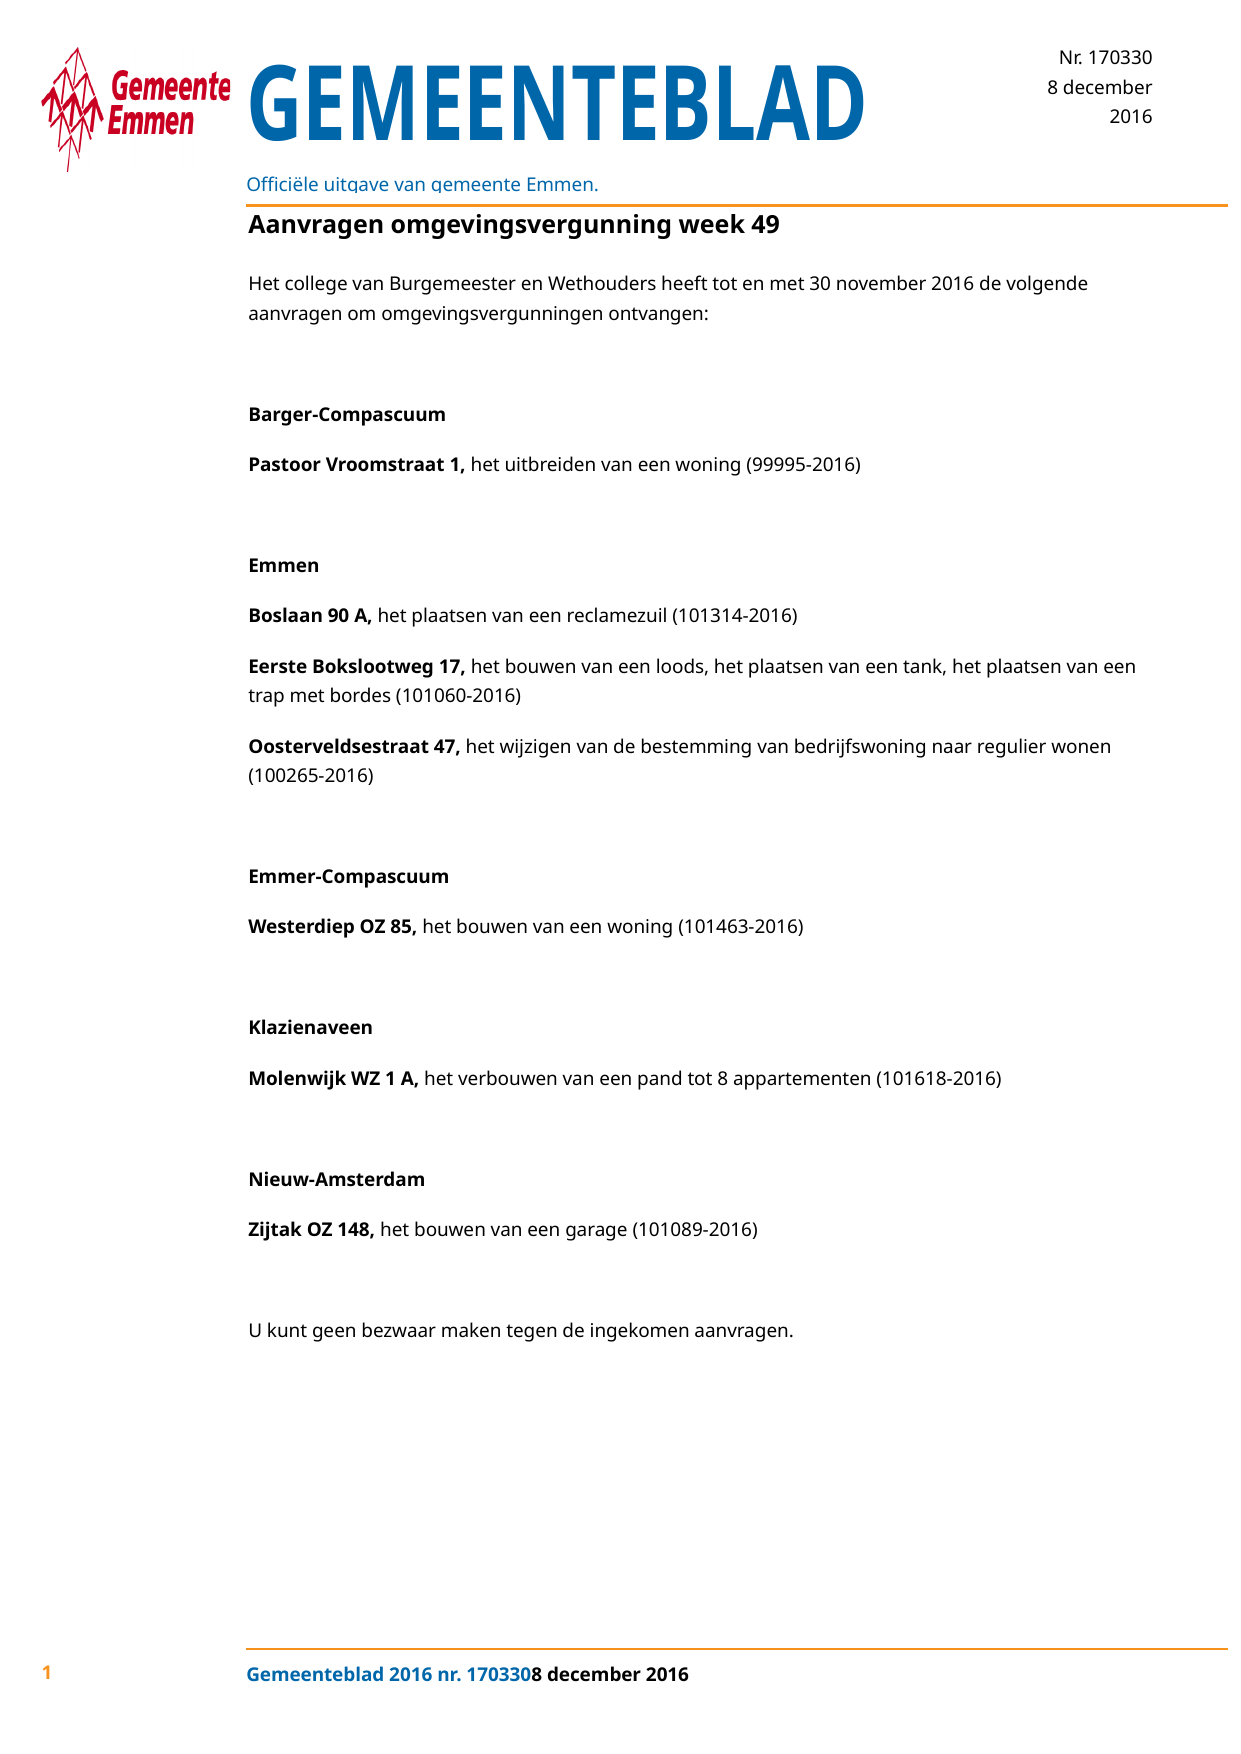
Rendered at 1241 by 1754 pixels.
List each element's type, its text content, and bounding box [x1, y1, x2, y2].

text Aanvragen omgevingsvergunning week 49 [248, 207, 1152, 241]
text Pastoor Vroomstraat 1, het uitbreiden van een woning (99995-2016) [248, 451, 1152, 477]
text Molenwijk WZ 1 A, het verbouwen van een pand tot 8 appartementen (101618-2016) [248, 1065, 1152, 1091]
text Eerste Bokslootweg 17, het bouwen van een loods, het plaatsen van een tank, het plaatsen van een trap met bordes (101060-2016) [248, 653, 1152, 708]
text Oosterveldsestraat 47, het wijzigen van de bestemming van bedrijfswoning naar regulier wonen (100265-2016) [248, 733, 1152, 788]
text Klazienaveen [248, 1014, 1152, 1040]
text U kunt geen bezwaar maken tegen de ingekomen aanvragen. [248, 1317, 1152, 1343]
text Het college van Burgemeester en Wethouders heeft tot en met 30 november 2016 de volgende aanvragen om omgevingsvergunningen ontvangen: [248, 270, 1152, 326]
text Nieuw-Amsterdam [248, 1166, 1152, 1191]
text Emmer-Compascuum [248, 863, 1152, 889]
text Westerdiep OZ 85, het bouwen van een woning (101463-2016) [248, 914, 1152, 939]
text Barger-Compascuum [248, 401, 1152, 426]
text Emmen [248, 552, 1152, 578]
picture [41, 47, 231, 172]
text Zijtak OZ 148, het bouwen van een garage (101089-2016) [248, 1216, 1152, 1242]
text Boslaan 90 A, het plaatsen van een reclamezuil (101314-2016) [248, 602, 1152, 628]
